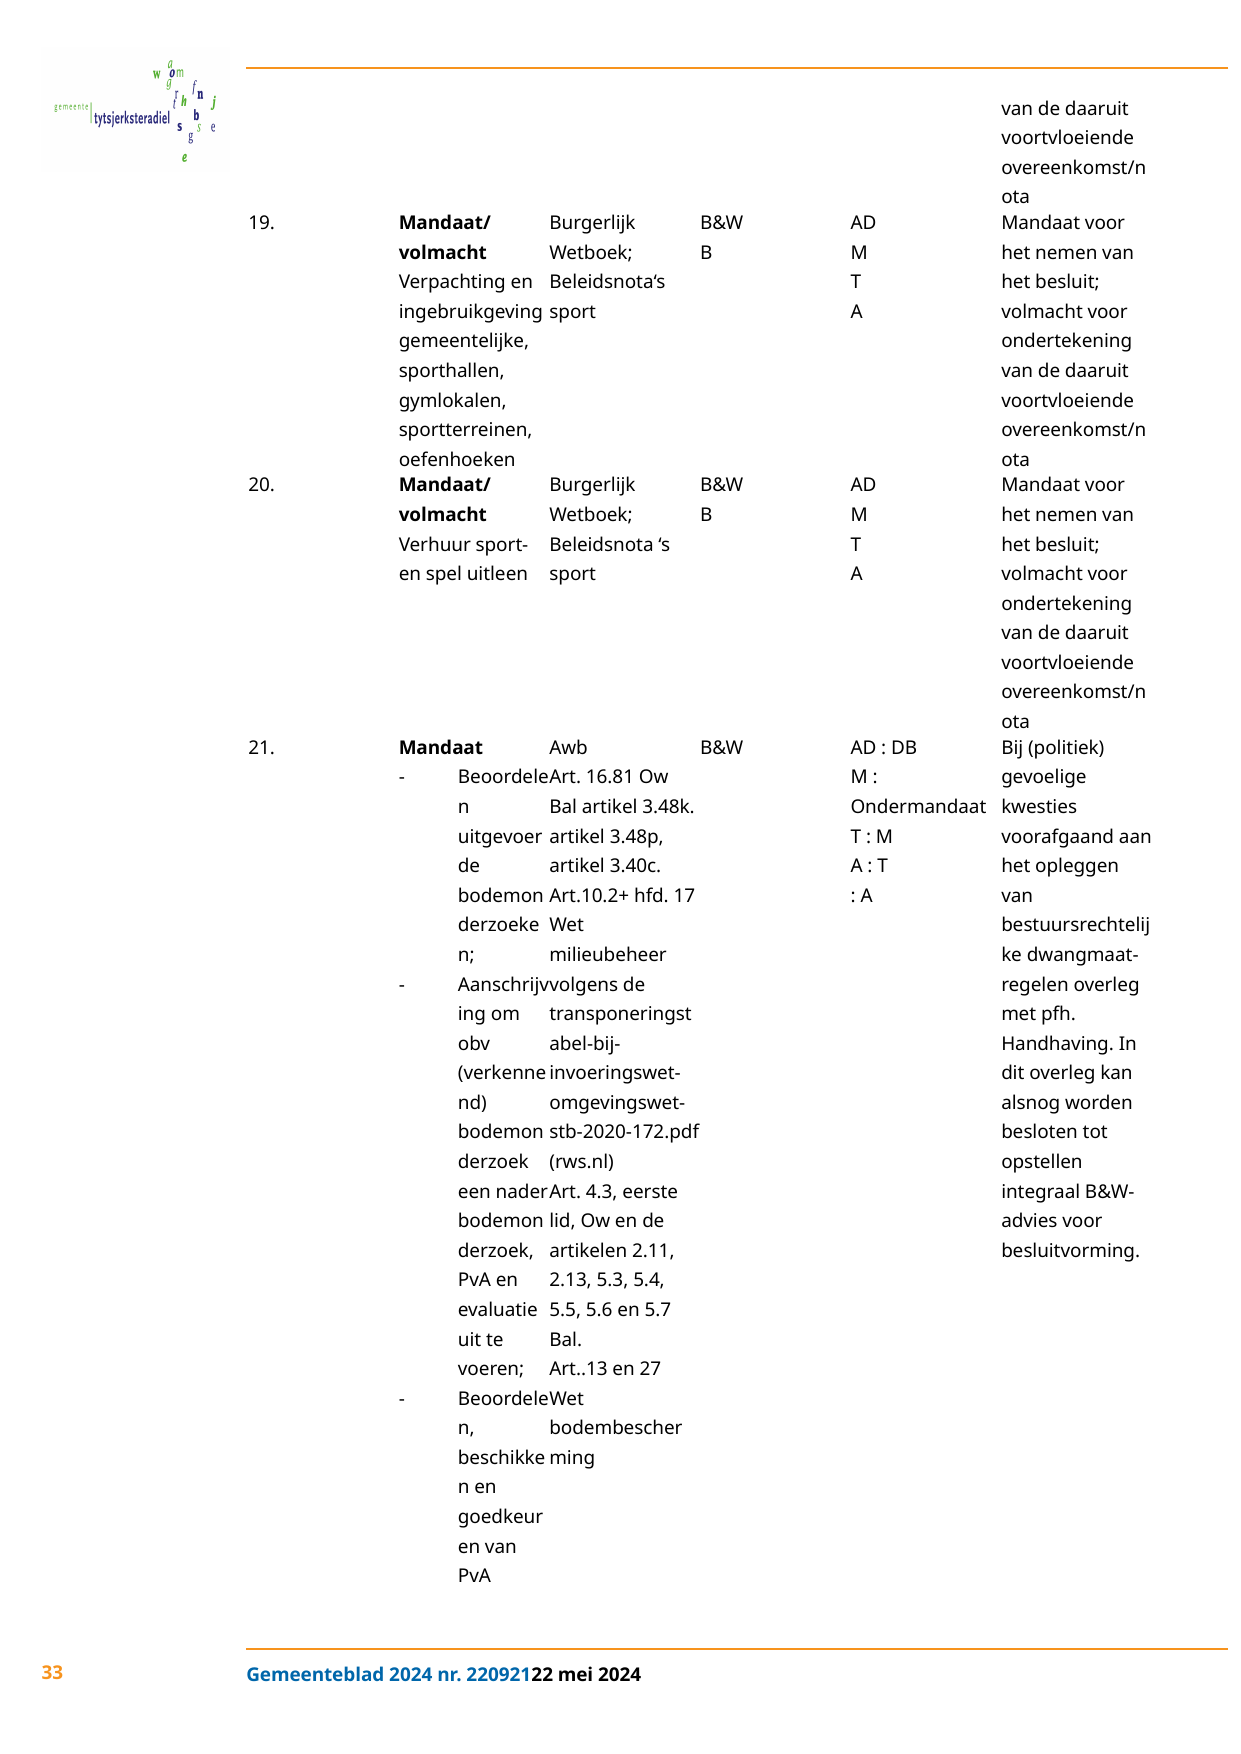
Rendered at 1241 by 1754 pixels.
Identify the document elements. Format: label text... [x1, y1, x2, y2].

table_cell Bij (politiek) gevoelige kwesties voorafgaand aan het opleggen van bestuursrechtelijke dwangmaat-regelen overleg met pfh. Handhaving. In dit overleg kan alsnog worden besloten tot opstellen integraal B&W-advies voor besluitvorming. [1001, 734, 1152, 1588]
table_cell van de daaruit voortvloeiende overeenkomst/nota [1001, 95, 1152, 209]
table_cell AD M T A [850, 209, 1001, 472]
table_cell Burgerlijk Wetboek; Beleidsnota‘s sport [549, 209, 700, 472]
table_cell Mandaat voor het nemen van het besluit; volmacht voor ondertekening van de daaruit voortvloeiende overeenkomst/nota [1001, 472, 1152, 734]
table_cell [248, 95, 398, 209]
table_cell [850, 95, 1001, 209]
table_cell Mandaat voor het nemen van het besluit; volmacht voor ondertekening van de daaruit voortvloeiende overeenkomst/nota [1001, 209, 1152, 472]
table_cell [700, 95, 850, 209]
table_cell 21. [248, 734, 398, 1588]
table_cell [549, 95, 700, 209]
table_cell Mandaat/volmacht Verpachting en ingebruikgeving gemeentelijke, sporthallen, gymlokalen, sportterreinen, oefenhoeken [399, 209, 549, 472]
table_cell B&W B [700, 472, 850, 734]
table_cell AD M T A [850, 472, 1001, 734]
table_cell B&W B [700, 209, 850, 472]
table_cell Burgerlijk Wetboek; Beleidsnota ‘s sport [549, 472, 700, 734]
table_cell 19. [248, 209, 398, 472]
table_cell B&W [700, 734, 850, 1588]
table_cell Awb Art. 16.81 Ow Bal artikel 3.48k. artikel 3.48p, artikel 3.40c. Art.10.2+ hfd. 17 Wet milieubeheer volgens de transponeringstabel-bij-invoeringswet-omgevingswet-stb-2020-172.pdf (rws.nl) Art. 4.3, eerste lid, Ow en de artikelen 2.11, 2.13, 5.3, 5.4, 5.5, 5.6 en 5.7 Bal. Art..13 en 27 Wet bodembescherming [549, 734, 700, 1588]
table_cell [399, 95, 549, 209]
table_cell AD : DB M : Ondermandaat T : M A : T : A [850, 734, 1001, 1588]
table_cell Mandaat/volmacht Verhuur sport- en spel uitleen [399, 472, 549, 734]
picture [41, 47, 231, 172]
table_cell Mandaat Beoordelen uitgevoerde bodemonderzoeken; Aanschrijving om obv (verkennend) bodemonderzoek een nader bodemonderzoek, PvA en evaluatie uit te voeren; Beoordelen, beschikken en goedkeuren van PvA [399, 734, 549, 1588]
table_cell 20. [248, 472, 398, 734]
